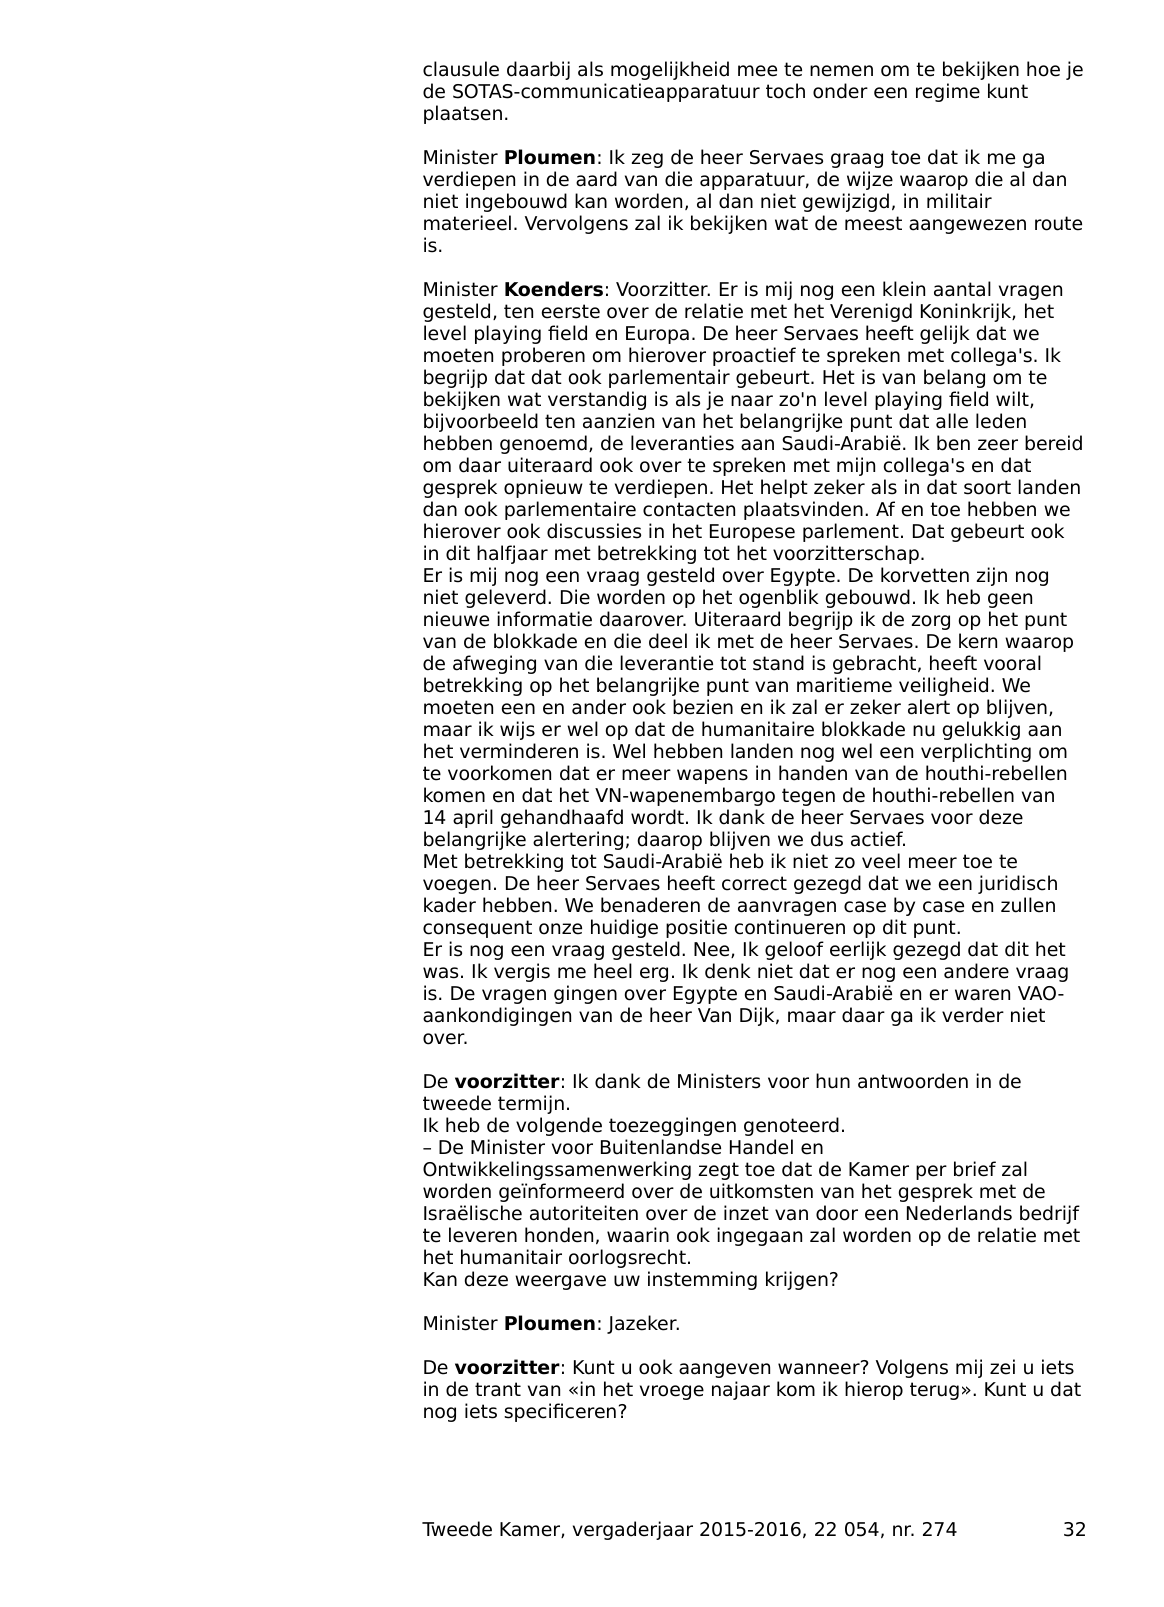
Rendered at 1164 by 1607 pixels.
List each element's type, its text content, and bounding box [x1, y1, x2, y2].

text clausule daarbij als mogelijkheid mee te nemen om te bekijken hoe je de SOTAS-communicatieapparatuur toch onder een regime kunt plaatsen. [422, 59, 1087, 125]
text Er is mij nog een vraag gesteld over Egypte. De korvetten zijn nog niet geleverd. Die worden op het ogenblik gebouwd. Ik heb geen nieuwe informatie daarover. Uiteraard begrijp ik de zorg op het punt van de blokkade en die deel ik met de heer Servaes. De kern waarop de afweging van die leverantie tot stand is gebracht, heeft vooral betrekking op het belangrijke punt van maritieme veiligheid. We moeten een en ander ook bezien en ik zal er zeker alert op blijven, maar ik wijs er wel op dat de humanitaire blokkade nu gelukkig aan het verminderen is. Wel hebben landen nog wel een verplichting om te voorkomen dat er meer wapens in handen van de houthi-rebellen komen en dat het VN-wapenembargo tegen de houthi-rebellen van 14 april gehandhaafd wordt. Ik dank de heer Servaes voor deze belangrijke alertering; daarop blijven we dus actief. [422, 565, 1087, 851]
text Minister Ploumen: Jazeker. [422, 1313, 1087, 1335]
text Met betrekking tot Saudi-Arabië heb ik niet zo veel meer toe te voegen. De heer Servaes heeft correct gezegd dat we een juridisch kader hebben. We benaderen de aanvragen case by case en zullen consequent onze huidige positie continueren op dit punt. [422, 851, 1087, 939]
text Minister Ploumen: Ik zeg de heer Servaes graag toe dat ik me ga verdiepen in de aard van die apparatuur, de wijze waarop die al dan niet ingebouwd kan worden, al dan niet gewijzigd, in militair materieel. Vervolgens zal ik bekijken wat de meest aangewezen route is. [422, 147, 1087, 257]
text Er is nog een vraag gesteld. Nee, Ik geloof eerlijk gezegd dat dit het was. Ik vergis me heel erg. Ik denk niet dat er nog een andere vraag is. De vragen gingen over Egypte en Saudi-Arabië en er waren VAO-aankondigingen van de heer Van Dijk, maar daar ga ik verder niet over. [422, 939, 1087, 1048]
text Ik heb de volgende toezeggingen genoteerd. [422, 1115, 1087, 1137]
text De voorzitter: Ik dank de Ministers voor hun antwoorden in de tweede termijn. [422, 1071, 1087, 1115]
text Minister Koenders: Voorzitter. Er is mij nog een klein aantal vragen gesteld, ten eerste over de relatie met het Verenigd Koninkrijk, het level playing field en Europa. De heer Servaes heeft gelijk dat we moeten proberen om hierover proactief te spreken met collega's. Ik begrijp dat dat ook parlementair gebeurt. Het is van belang om te bekijken wat verstandig is als je naar zo'n level playing field wilt, bijvoorbeeld ten aanzien van het belangrijke punt dat alle leden hebben genoemd, de leveranties aan Saudi-Arabië. Ik ben zeer bereid om daar uiteraard ook over te spreken met mijn collega's en dat gesprek opnieuw te verdiepen. Het helpt zeker als in dat soort landen dan ook parlementaire contacten plaatsvinden. Af en toe hebben we hierover ook discussies in het Europese parlement. Dat gebeurt ook in dit halfjaar met betrekking tot het voorzitterschap. [422, 279, 1087, 565]
text Kan deze weergave uw instemming krijgen? [422, 1268, 1087, 1291]
text – De Minister voor Buitenlandse Handel en Ontwikkelingssamenwerking zegt toe dat de Kamer per brief zal worden geïnformeerd over de uitkomsten van het gesprek met de Israëlische autoriteiten over de inzet van door een Nederlands bedrijf te leveren honden, waarin ook ingegaan zal worden op de relatie met het humanitair oorlogsrecht. [422, 1137, 1087, 1268]
text De voorzitter: Kunt u ook aangeven wanneer? Volgens mij zei u iets in de trant van «in het vroege najaar kom ik hierop terug». Kunt u dat nog iets specificeren? [422, 1357, 1087, 1423]
